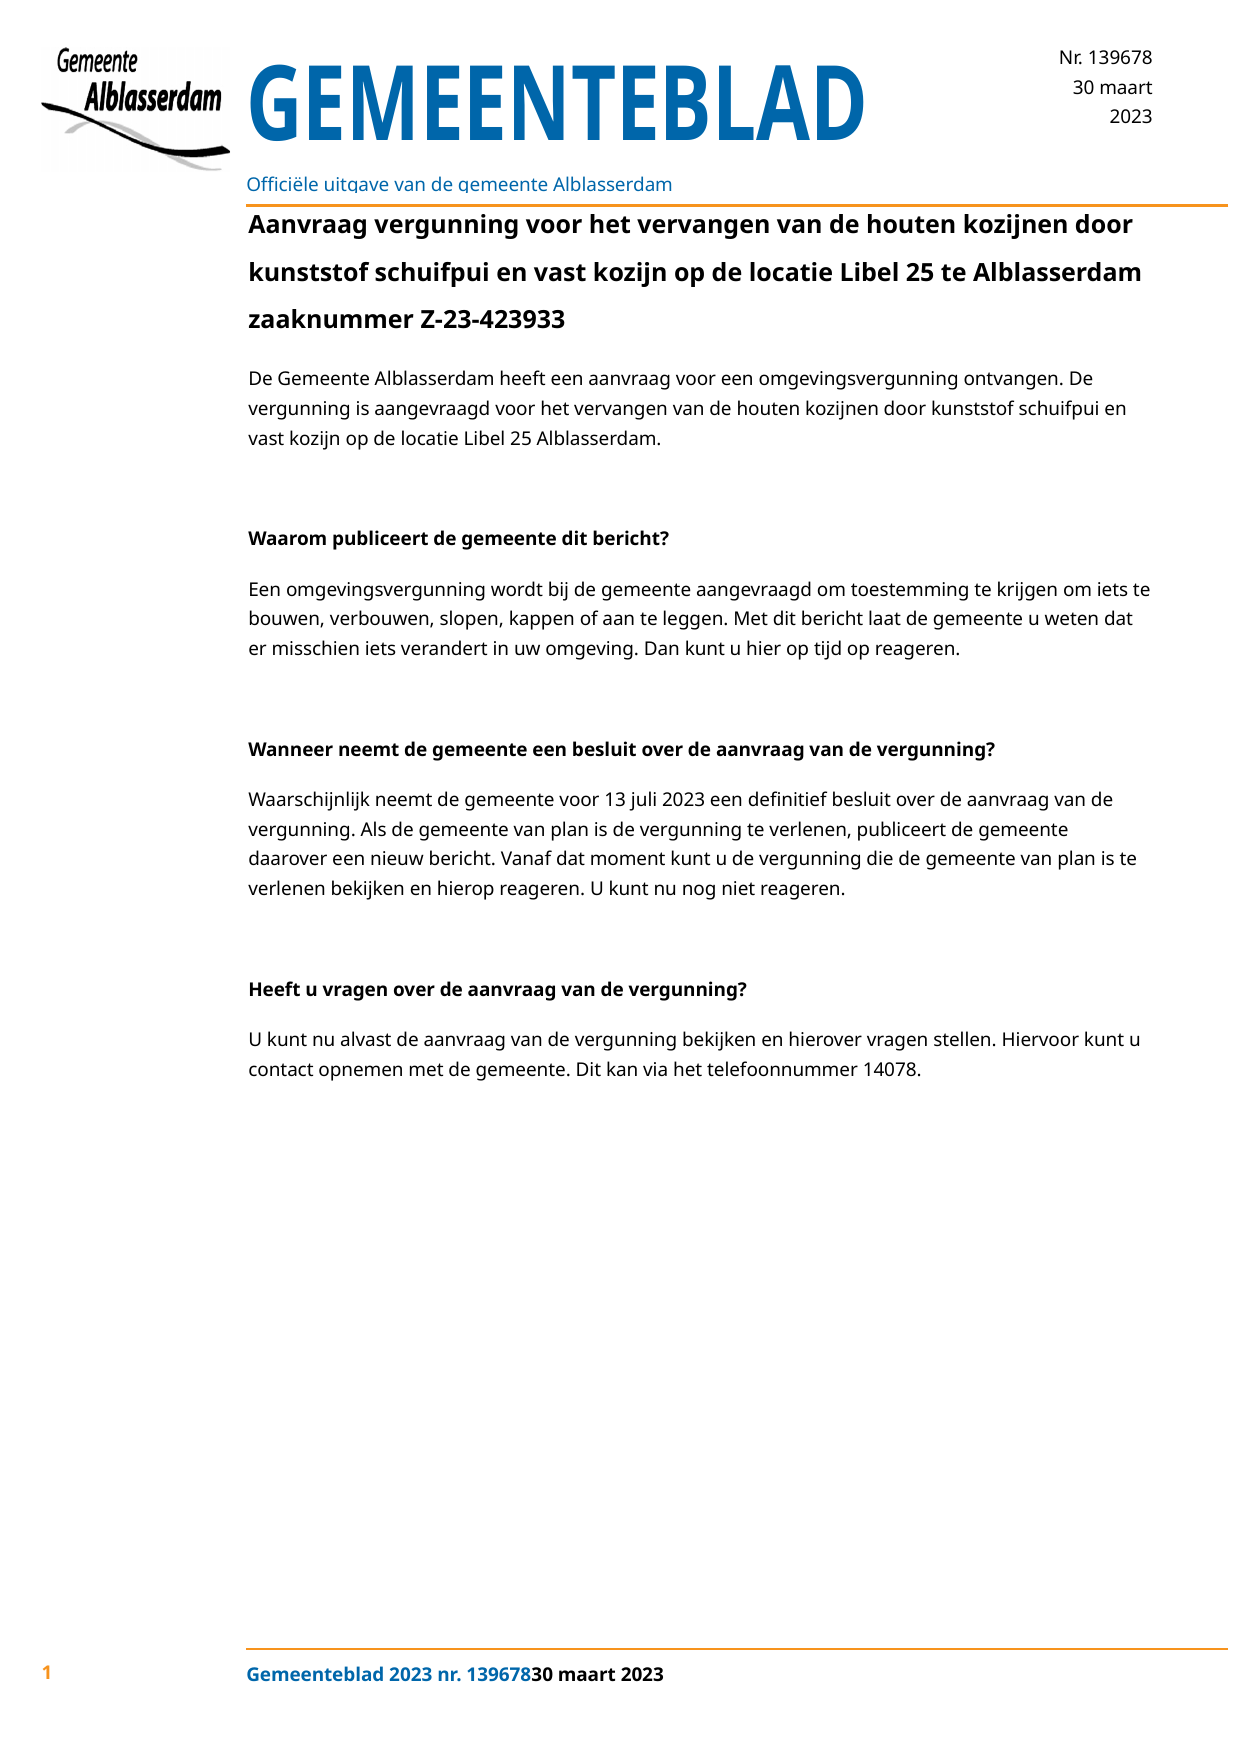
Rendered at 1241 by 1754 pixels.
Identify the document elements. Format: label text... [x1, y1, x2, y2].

text Heeft u vragen over de aanvraag van de vergunning? [248, 976, 1152, 1002]
text U kunt nu alvast de aanvraag van de vergunning bekijken en hierover vragen stellen. Hiervoor kunt u contact opnemen met de gemeente. Dit kan via het telefoonnummer 14078. [248, 1026, 1152, 1082]
text Een omgevingsvergunning wordt bij de gemeente aangevraagd om toestemming te krijgen om iets te bouwen, verbouwen, slopen, kappen of aan te leggen. Met dit bericht laat de gemeente u weten dat er misschien iets verandert in uw omgeving. Dan kunt u hier op tijd op reageren. [248, 576, 1152, 661]
picture [41, 47, 231, 172]
text Wanneer neemt de gemeente een besluit over de aanvraag van de vergunning? [248, 736, 1152, 762]
text Waarschijnlijk neemt de gemeente voor 13 juli 2023 een definitief besluit over de aanvraag van de vergunning. Als de gemeente van plan is de vergunning te verlenen, publiceert de gemeente daarover een nieuw bericht. Vanaf dat moment kunt u de vergunning die de gemeente van plan is te verlenen bekijken en hierop reageren. U kunt nu nog niet reageren. [248, 786, 1152, 901]
text Waarom publiceert de gemeente dit bericht? [248, 526, 1152, 551]
text Aanvraag vergunning voor het vervangen van de houten kozijnen door kunststof schuifpui en vast kozijn op de locatie Libel 25 te Alblasserdam zaaknummer Z-23-423933 [248, 207, 1152, 336]
text De Gemeente Alblasserdam heeft een aanvraag voor een omgevingsvergunning ontvangen. De vergunning is aangevraagd voor het vervangen van de houten kozijnen door kunststof schuifpui en vast kozijn op de locatie Libel 25 Alblasserdam. [248, 366, 1152, 450]
